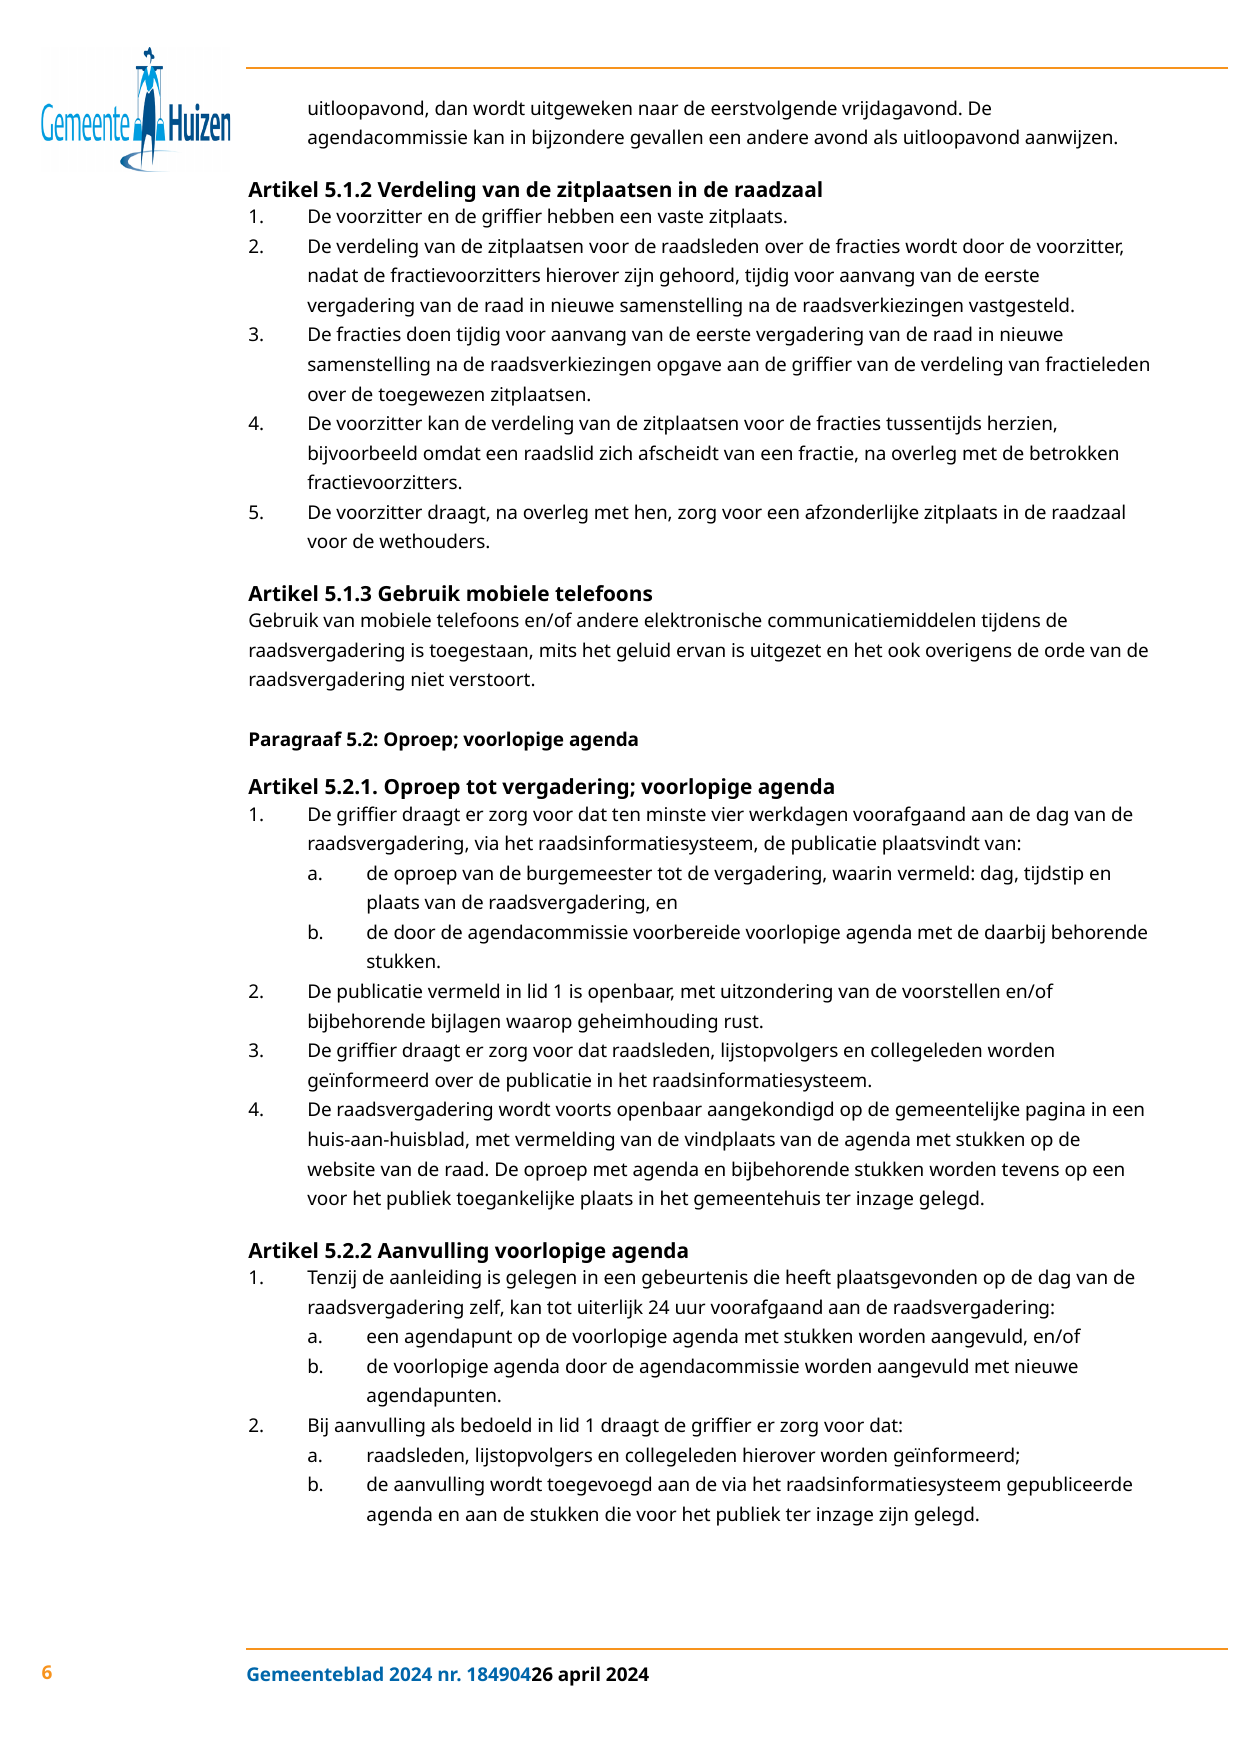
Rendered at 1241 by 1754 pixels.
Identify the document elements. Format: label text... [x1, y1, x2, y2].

list Tenzij de aanleiding is gelegen in een gebeurtenis die heeft plaatsgevonden op de dag van de raadsvergadering zelf, kan tot uiterlijk 24 uur voorafgaand aan de raadsvergadering: [248, 1264, 1152, 1319]
list De fracties doen tijdig voor aanvang van de eerste vergadering van de raad in nieuwe samenstelling na de raadsverkiezingen opgave aan de griffier van de verdeling van fractieleden over de toegewezen zitplaatsen. [248, 322, 1152, 406]
text Artikel 5.2.1. Oproep tot vergadering; voorlopige agenda [248, 772, 1152, 801]
text Gebruik van mobiele telefoons en/of andere elektronische communicatiemiddelen tijdens de raadsvergadering is toegestaan, mits het geluid ervan is uitgezet en het ook overigens de orde van de raadsvergadering niet verstoort. [248, 607, 1152, 692]
list de aanvulling wordt toegevoegd aan de via het raadsinformatiesysteem gepubliceerde agenda en aan de stukken die voor het publiek ter inzage zijn gelegd. [307, 1471, 1152, 1527]
list de voorlopige agenda door de agendacommissie worden aangevuld met nieuwe agendapunten. [307, 1353, 1152, 1408]
list raadsleden, lijstopvolgers en collegeleden hierover worden geïnformeerd; [307, 1442, 1152, 1467]
list De voorzitter en de griffier hebben een vaste zitplaats. [248, 203, 1152, 229]
list De voorzitter kan de verdeling van de zitplaatsen voor de fracties tussentijds herzien, bijvoorbeeld omdat een raadslid zich afscheidt van een fractie, na overleg met de betrokken fractievoorzitters. [248, 410, 1152, 495]
picture [41, 47, 231, 172]
list de door de agendacommissie voorbereide voorlopige agenda met de daarbij behorende stukken. [307, 919, 1152, 974]
text Artikel 5.2.2 Aanvulling voorlopige agenda [248, 1236, 1152, 1264]
text Artikel 5.1.2 Verdeling van de zitplaatsen in de raadzaal [248, 175, 1152, 203]
list De griffier draagt er zorg voor dat raadsleden, lijstopvolgers en collegeleden worden geïnformeerd over de publicatie in het raadsinformatiesysteem. [248, 1037, 1152, 1093]
text Artikel 5.1.3 Gebruik mobiele telefoons [248, 579, 1152, 607]
list Bij aanvulling als bedoeld in lid 1 draagt de griffier er zorg voor dat: [248, 1412, 1152, 1438]
list De griffier draagt er zorg voor dat ten minste vier werkdagen voorafgaand aan de dag van de raadsvergadering, via het raadsinformatiesysteem, de publicatie plaatsvindt van: [248, 801, 1152, 856]
text Paragraaf 5.2: Oproep; voorlopige agenda [248, 726, 1152, 752]
list De publicatie vermeld in lid 1 is openbaar, met uitzondering van de voorstellen en/of bijbehorende bijlagen waarop geheimhouding rust. [248, 978, 1152, 1034]
list De voorzitter draagt, na overleg met hen, zorg voor een afzonderlijke zitplaats in de raadzaal voor de wethouders. [248, 499, 1152, 554]
list uitloopavond, dan wordt uitgeweken naar de eerstvolgende vrijdagavond. De agendacommissie kan in bijzondere gevallen een andere avond als uitloopavond aanwijzen. [248, 95, 1152, 150]
list de oproep van de burgemeester tot de vergadering, waarin vermeld: dag, tijdstip en plaats van de raadsvergadering, en [307, 860, 1152, 915]
list een agendapunt op de voorlopige agenda met stukken worden aangevuld, en/of [307, 1323, 1152, 1349]
list De verdeling van de zitplaatsen voor de raadsleden over de fracties wordt door de voorzitter, nadat de fractievoorzitters hierover zijn gehoord, tijdig voor aanvang van de eerste vergadering van de raad in nieuwe samenstelling na de raadsverkiezingen vastgesteld. [248, 233, 1152, 318]
list De raadsvergadering wordt voorts openbaar aangekondigd op de gemeentelijke pagina in een huis-aan-huisblad, met vermelding van de vindplaats van de agenda met stukken op de website van de raad. De oproep met agenda en bijbehorende stukken worden tevens op een voor het publiek toegankelijke plaats in het gemeentehuis ter inzage gelegd. [248, 1097, 1152, 1211]
